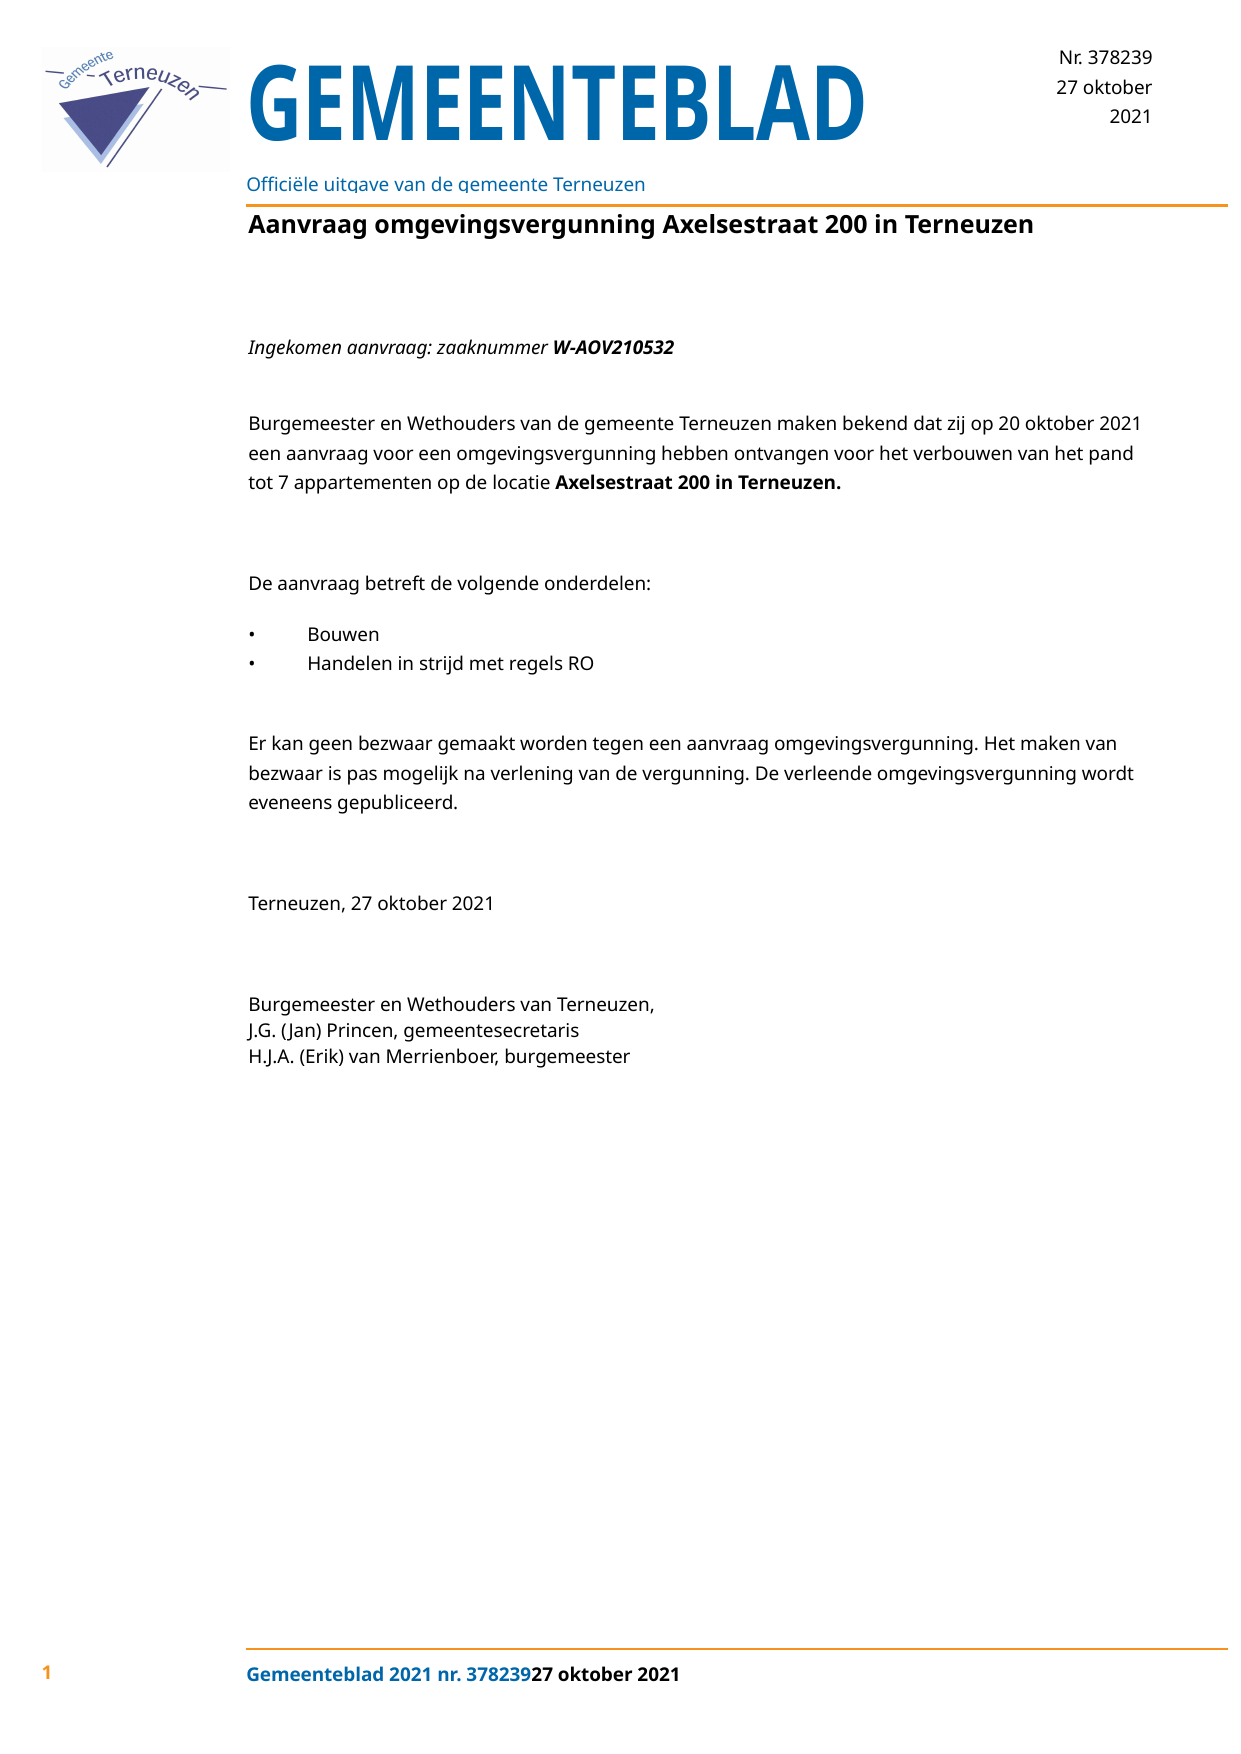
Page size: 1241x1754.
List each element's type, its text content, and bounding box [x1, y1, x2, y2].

list Handelen in strijd met regels RO [248, 650, 1152, 676]
text Er kan geen bezwaar gemaakt worden tegen een aanvraag omgevingsvergunning. Het maken van bezwaar is pas mogelijk na verlening van de vergunning. De verleende omgevingsvergunning wordt eveneens gepubliceerd. [248, 730, 1152, 815]
text Terneuzen, 27 oktober 2021 [248, 890, 1152, 916]
picture [41, 47, 231, 172]
table_cell H.J.A. (Erik) van Merrienboer, burgemeester [248, 1043, 1152, 1068]
text Burgemeester en Wethouders van de gemeente Terneuzen maken bekend dat zij op 20 oktober 2021 een aanvraag voor een omgevingsvergunning hebben ontvangen voor het verbouwen van het pand tot 7 appartementen op de locatie Axelsestraat 200 in Terneuzen. [248, 410, 1152, 495]
table_header Burgemeester en Wethouders van Terneuzen, [248, 991, 1152, 1017]
table_cell [700, 1069, 1152, 1094]
text Ingekomen aanvraag: zaaknummer W-AOV210532 [248, 334, 1152, 360]
text Aanvraag omgevingsvergunning Axelsestraat 200 in Terneuzen [248, 207, 1152, 241]
list Bouwen [248, 621, 1152, 647]
table_cell J.G. (Jan) Princen, gemeentesecretaris [248, 1017, 700, 1043]
table_cell [248, 1069, 700, 1094]
table_cell [700, 1017, 1152, 1043]
text De aanvraag betreft de volgende onderdelen: [248, 570, 1152, 596]
